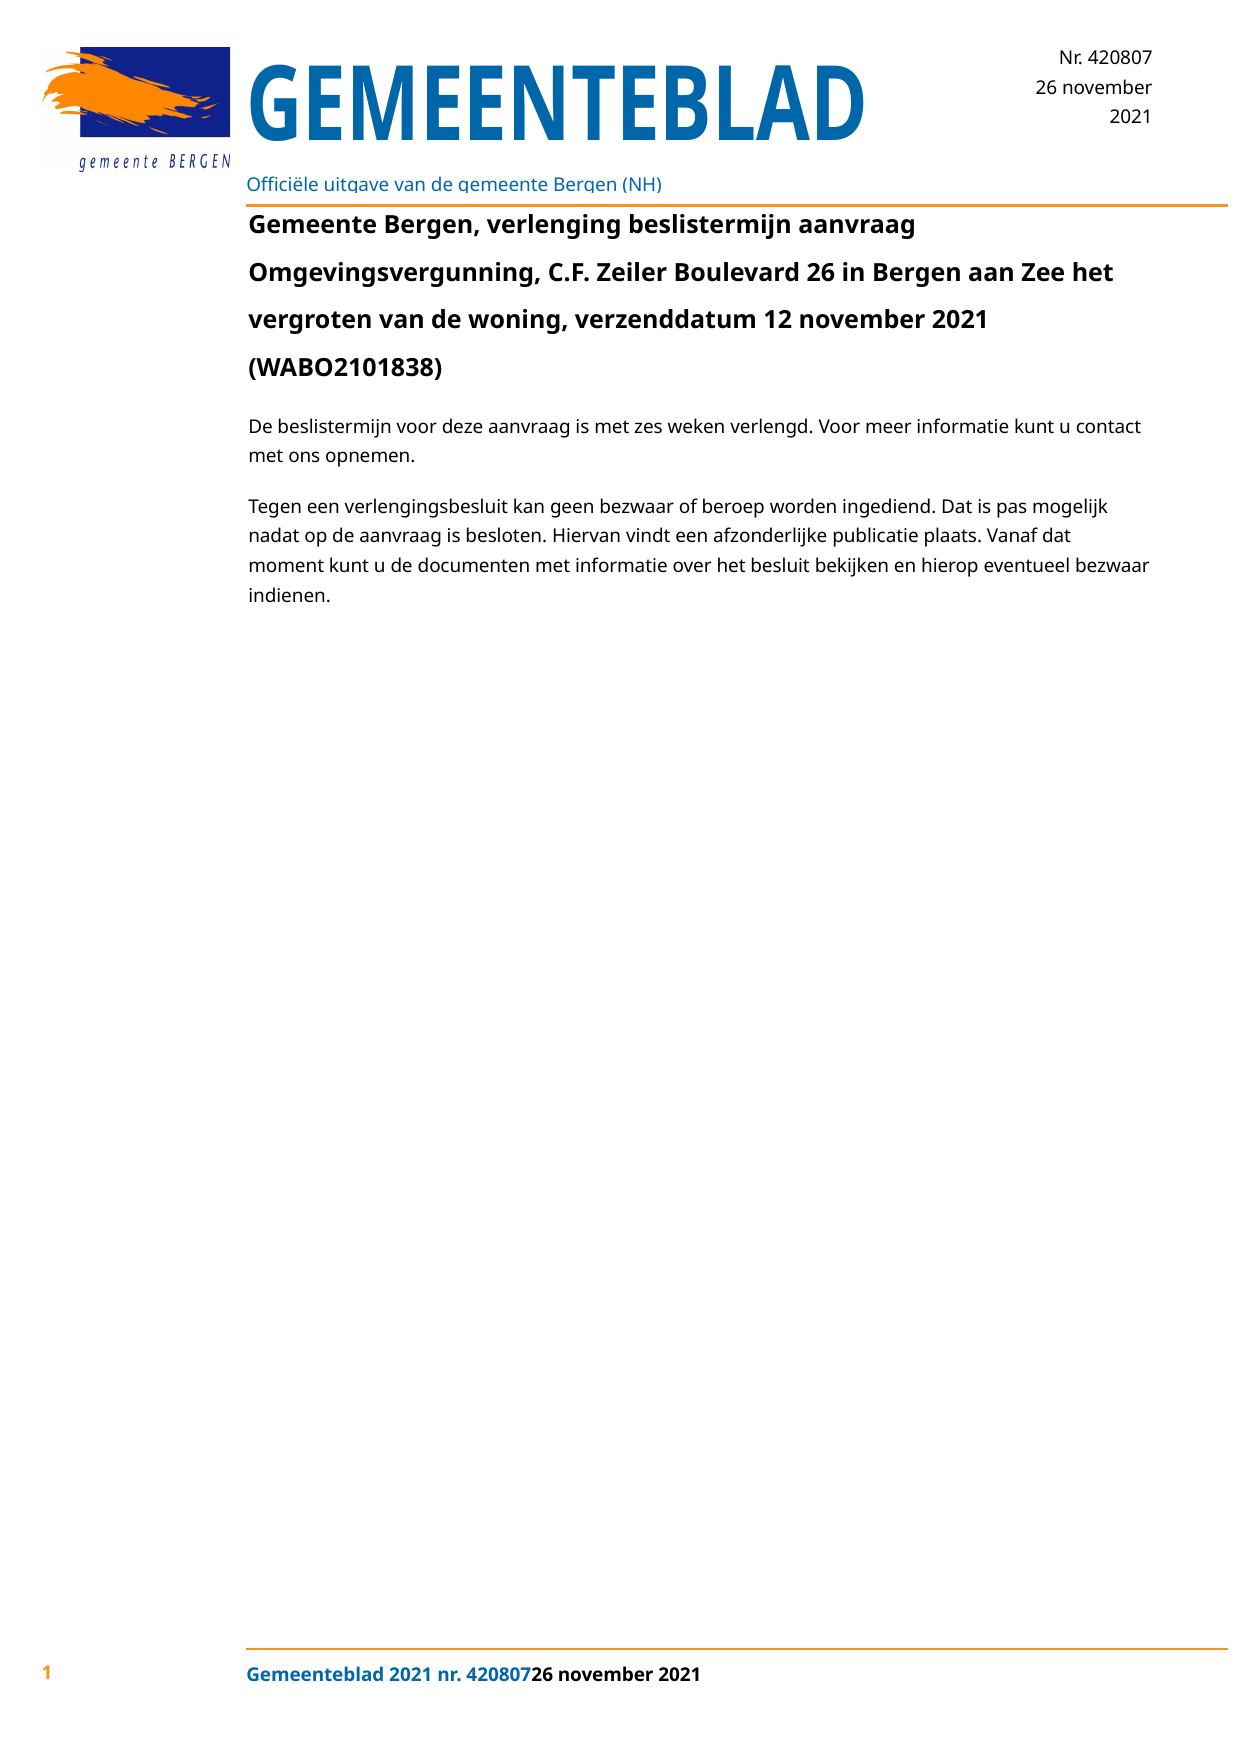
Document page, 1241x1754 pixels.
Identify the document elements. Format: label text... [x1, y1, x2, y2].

text Gemeente Bergen, verlenging beslistermijn aanvraag Omgevingsvergunning, C.F. Zeiler Boulevard 26 in Bergen aan Zee het vergroten van de woning, verzenddatum 12 november 2021 (WABO2101838) [248, 207, 1152, 384]
text De beslistermijn voor deze aanvraag is met zes weken verlengd. Voor meer informatie kunt u contact met ons opnemen. [248, 413, 1152, 468]
picture [41, 47, 231, 172]
text Tegen een verlengingsbesluit kan geen bezwaar of beroep worden ingediend. Dat is pas mogelijk nadat op de aanvraag is besloten. Hiervan vindt een afzonderlijke publicatie plaats. Vanaf dat moment kunt u de documenten met informatie over het besluit bekijken en hierop eventueel bezwaar indienen. [248, 493, 1152, 608]
